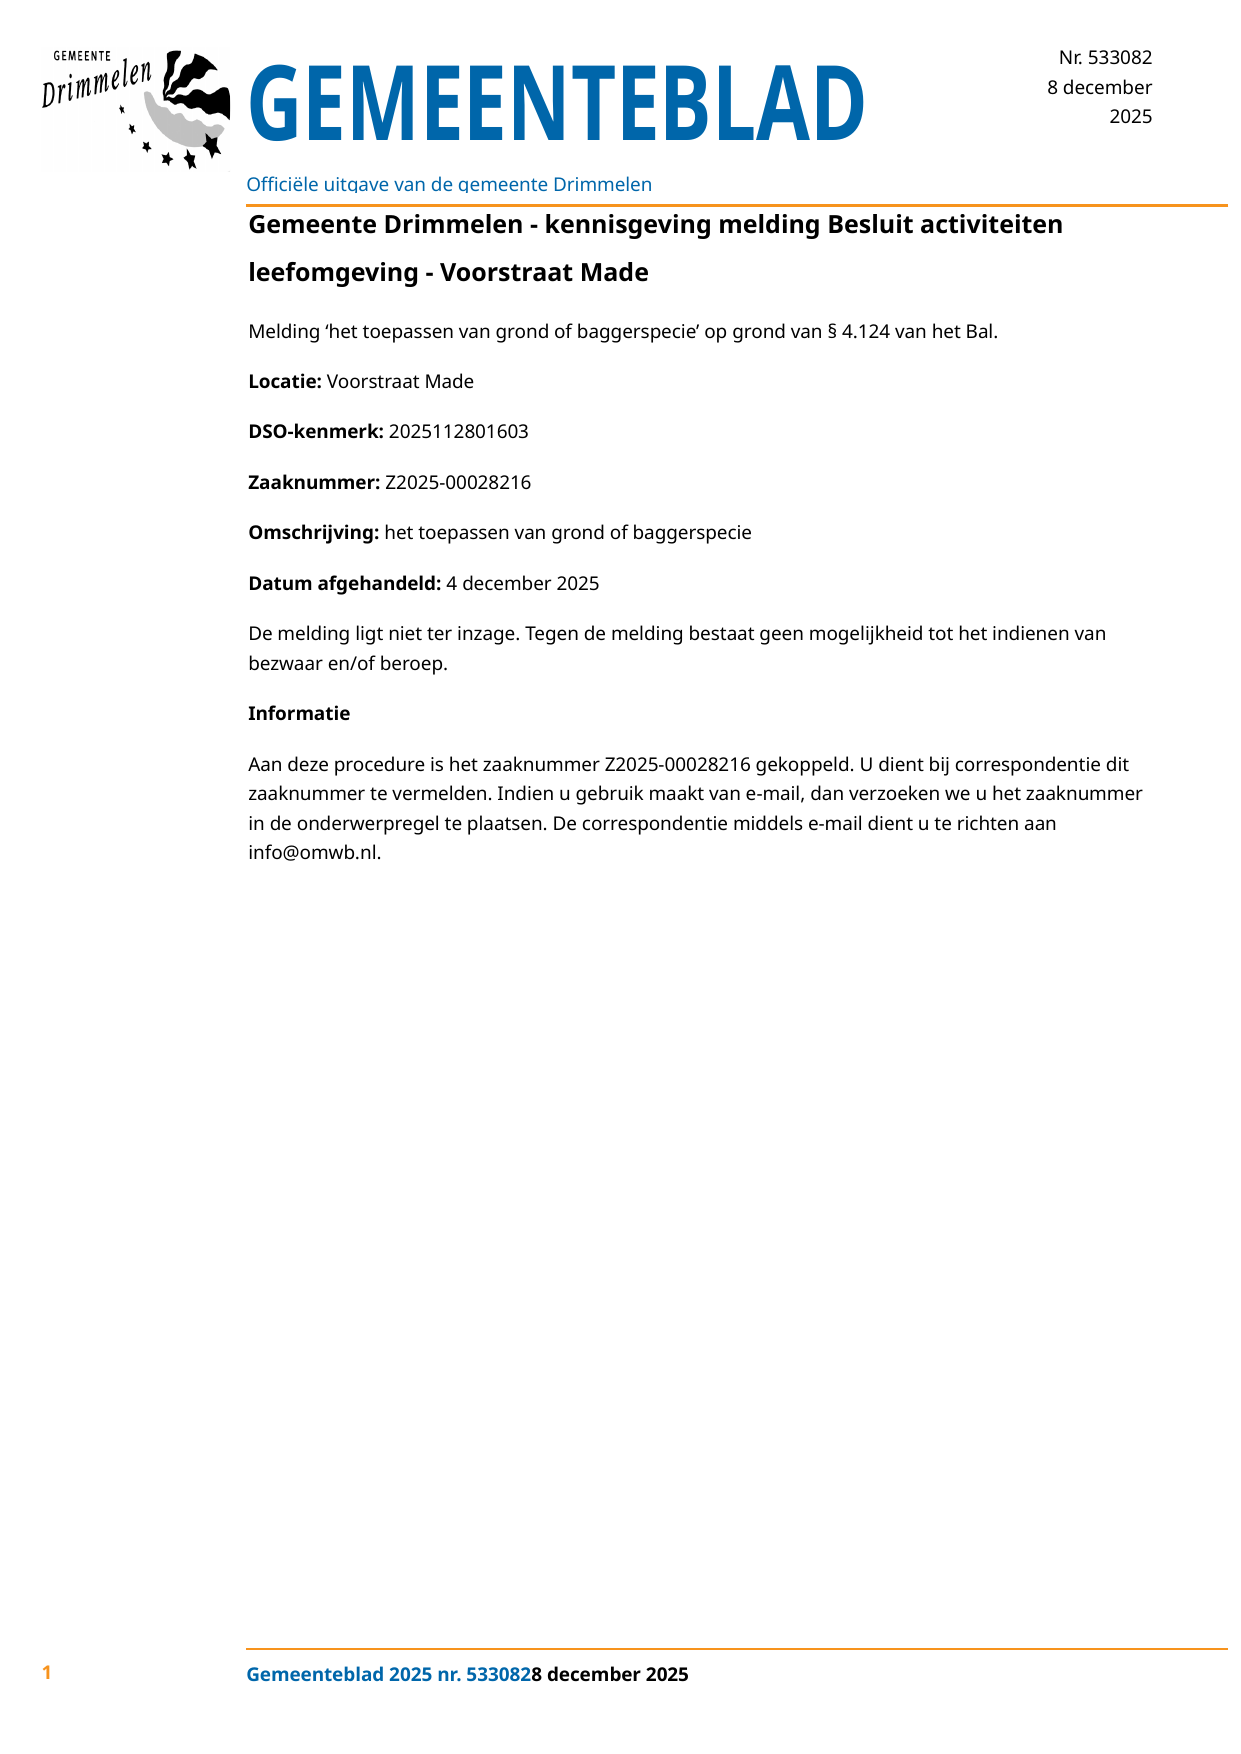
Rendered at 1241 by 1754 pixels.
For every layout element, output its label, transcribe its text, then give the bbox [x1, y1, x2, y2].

text Melding ‘het toepassen van grond of baggerspecie’ op grond van § 4.124 van het Bal. [248, 318, 1152, 344]
text Informatie [248, 700, 1152, 726]
text Locatie: Voorstraat Made [248, 368, 1152, 394]
picture [41, 47, 231, 172]
text DSO-kenmerk: 2025112801603 [248, 419, 1152, 444]
text De melding ligt niet ter inzage. Tegen de melding bestaat geen mogelijkheid tot het indienen van bezwaar en/of beroep. [248, 620, 1152, 676]
text Datum afgehandeld: 4 december 2025 [248, 570, 1152, 596]
text Zaaknummer: Z2025-00028216 [248, 469, 1152, 495]
text Omschrijving: het toepassen van grond of baggerspecie [248, 519, 1152, 545]
text Aan deze procedure is het zaaknummer Z2025-00028216 gekoppeld. U dient bij correspondentie dit zaaknummer te vermelden. Indien u gebruik maakt van e-mail, dan verzoeken we u het zaaknummer in de onderwerpregel te plaatsen. De correspondentie middels e-mail dient u te richten aan info@omwb.nl. [248, 751, 1152, 865]
text Gemeente Drimmelen - kennisgeving melding Besluit activiteiten leefomgeving - Voorstraat Made [248, 207, 1152, 288]
